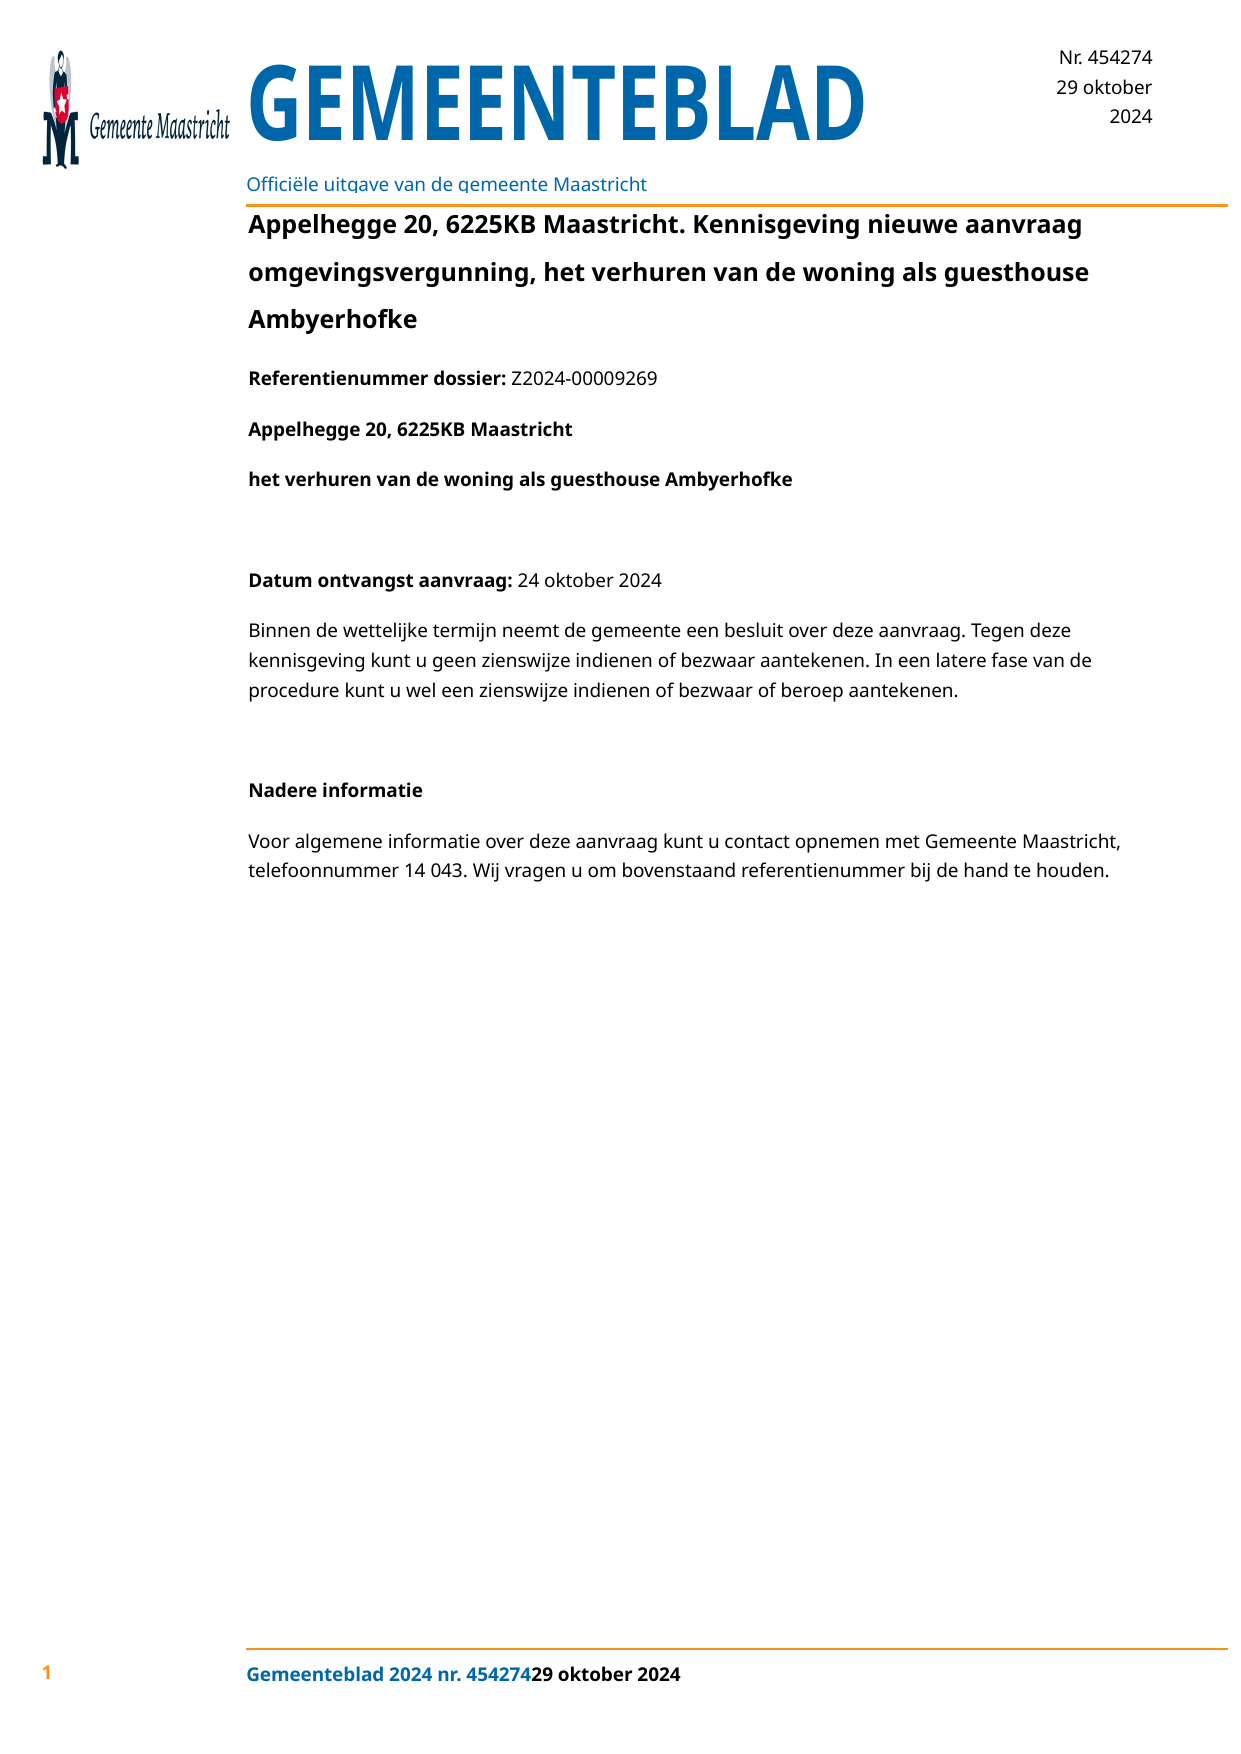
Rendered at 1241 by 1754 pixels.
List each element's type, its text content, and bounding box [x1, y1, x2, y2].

text Datum ontvangst aanvraag: 24 oktober 2024 [248, 567, 1152, 593]
picture [41, 47, 231, 172]
text Binnen de wettelijke termijn neemt de gemeente een besluit over deze aanvraag. Tegen deze kennisgeving kunt u geen zienswijze indienen of bezwaar aantekenen. In een latere fase van de procedure kunt u wel een zienswijze indienen of bezwaar of beroep aantekenen. [248, 618, 1152, 702]
text Voor algemene informatie over deze aanvraag kunt u contact opnemen met Gemeente Maastricht, telefoonnummer 14 043. Wij vragen u om bovenstaand referentienummer bij de hand te houden. [248, 828, 1152, 883]
text het verhuren van de woning als guesthouse Ambyerhofke [248, 466, 1152, 492]
text Appelhegge 20, 6225KB Maastricht [248, 416, 1152, 442]
text Referentienummer dossier: Z2024-00009269 [248, 366, 1152, 391]
text Nadere informatie [248, 778, 1152, 803]
text Appelhegge 20, 6225KB Maastricht. Kennisgeving nieuwe aanvraag omgevingsvergunning, het verhuren van de woning als guesthouse Ambyerhofke [248, 207, 1152, 336]
